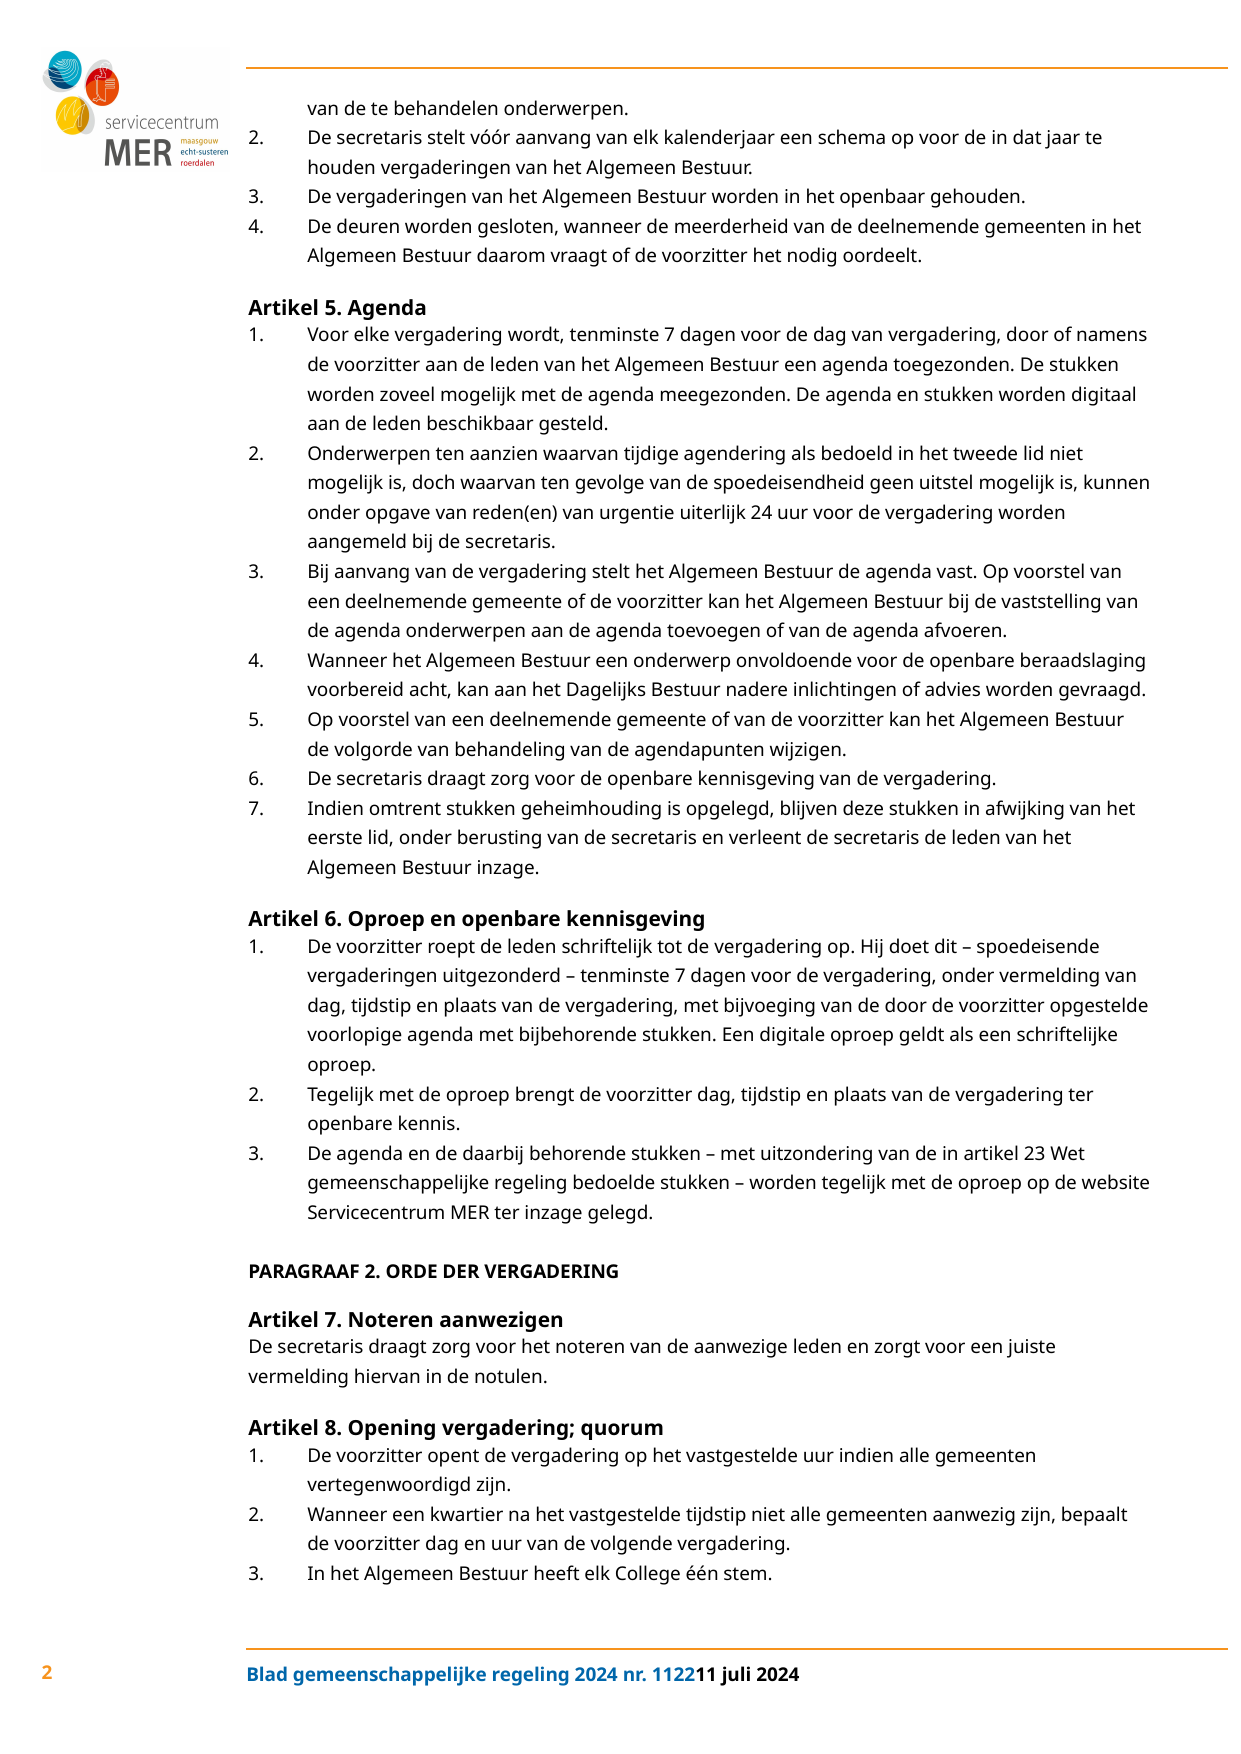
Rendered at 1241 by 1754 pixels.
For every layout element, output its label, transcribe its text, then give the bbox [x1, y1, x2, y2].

text Artikel 7. Noteren aanwezigen [248, 1305, 1152, 1333]
list De voorzitter roept de leden schriftelijk tot de vergadering op. Hij doet dit – spoedeisende vergaderingen uitgezonderd – tenminste 7 dagen voor de vergadering, onder vermelding van dag, tijdstip en plaats van de vergadering, met bijvoeging van de door de voorzitter opgestelde voorlopige agenda met bijbehorende stukken. Een digitale oproep geldt als een schriftelijke oproep. [248, 933, 1152, 1077]
list Voor elke vergadering wordt, tenminste 7 dagen voor de dag van vergadering, door of namens de voorzitter aan de leden van het Algemeen Bestuur een agenda toegezonden. De stukken worden zoveel mogelijk met de agenda meegezonden. De agenda en stukken worden digitaal aan de leden beschikbaar gesteld. [248, 322, 1152, 436]
list De secretaris draagt zorg voor de openbare kennisgeving van de vergadering. [248, 765, 1152, 791]
text PARAGRAAF 2. ORDE DER VERGADERING [248, 1258, 1152, 1284]
list Op voorstel van een deelnemende gemeente of van de voorzitter kan het Algemeen Bestuur de volgorde van behandeling van de agendapunten wijzigen. [248, 706, 1152, 761]
text Artikel 5. Agenda [248, 293, 1152, 322]
list De secretaris stelt vóór aanvang van elk kalenderjaar een schema op voor de in dat jaar te houden vergaderingen van het Algemeen Bestuur. [248, 124, 1152, 180]
list De agenda en de daarbij behorende stukken – met uitzondering van de in artikel 23 Wet gemeenschappelijke regeling bedoelde stukken – worden tegelijk met de oproep op de website Servicecentrum MER ter inzage gelegd. [248, 1140, 1152, 1225]
text Artikel 8. Opening vergadering; quorum [248, 1413, 1152, 1442]
list Wanneer een kwartier na het vastgestelde tijdstip niet alle gemeenten aanwezig zijn, bepaalt de voorzitter dag en uur van de volgende vergadering. [248, 1501, 1152, 1556]
text Artikel 6. Oproep en openbare kennisgeving [248, 904, 1152, 933]
text De secretaris draagt zorg voor het noteren van de aanwezige leden en zorgt voor een juiste vermelding hiervan in de notulen. [248, 1333, 1152, 1389]
list De vergaderingen van het Algemeen Bestuur worden in het openbaar gehouden. [248, 183, 1152, 209]
list Wanneer het Algemeen Bestuur een onderwerp onvoldoende voor de openbare beraadslaging voorbereid acht, kan aan het Dagelijks Bestuur nadere inlichtingen of advies worden gevraagd. [248, 647, 1152, 702]
list De deuren worden gesloten, wanneer de meerderheid van de deelnemende gemeenten in het Algemeen Bestuur daarom vraagt of de voorzitter het nodig oordeelt. [248, 213, 1152, 268]
list Bij aanvang van de vergadering stelt het Algemeen Bestuur de agenda vast. Op voorstel van een deelnemende gemeente of de voorzitter kan het Algemeen Bestuur bij de vaststelling van de agenda onderwerpen aan de agenda toevoegen of van de agenda afvoeren. [248, 558, 1152, 643]
list De voorzitter opent de vergadering op het vastgestelde uur indien alle gemeenten vertegenwoordigd zijn. [248, 1442, 1152, 1497]
list In het Algemeen Bestuur heeft elk College één stem. [248, 1560, 1152, 1586]
list Tegelijk met de oproep brengt de voorzitter dag, tijdstip en plaats van de vergadering ter openbare kennis. [248, 1081, 1152, 1136]
list Onderwerpen ten aanzien waarvan tijdige agendering als bedoeld in het tweede lid niet mogelijk is, doch waarvan ten gevolge van de spoedeisendheid geen uitstel mogelijk is, kunnen onder opgave van reden(en) van urgentie uiterlijk 24 uur voor de vergadering worden aangemeld bij de secretaris. [248, 440, 1152, 554]
list Indien omtrent stukken geheimhouding is opgelegd, blijven deze stukken in afwijking van het eerste lid, onder berusting van de secretaris en verleent de secretaris de leden van het Algemeen Bestuur inzage. [248, 795, 1152, 880]
list van de te behandelen onderwerpen. [248, 95, 1152, 121]
picture [41, 47, 231, 172]
